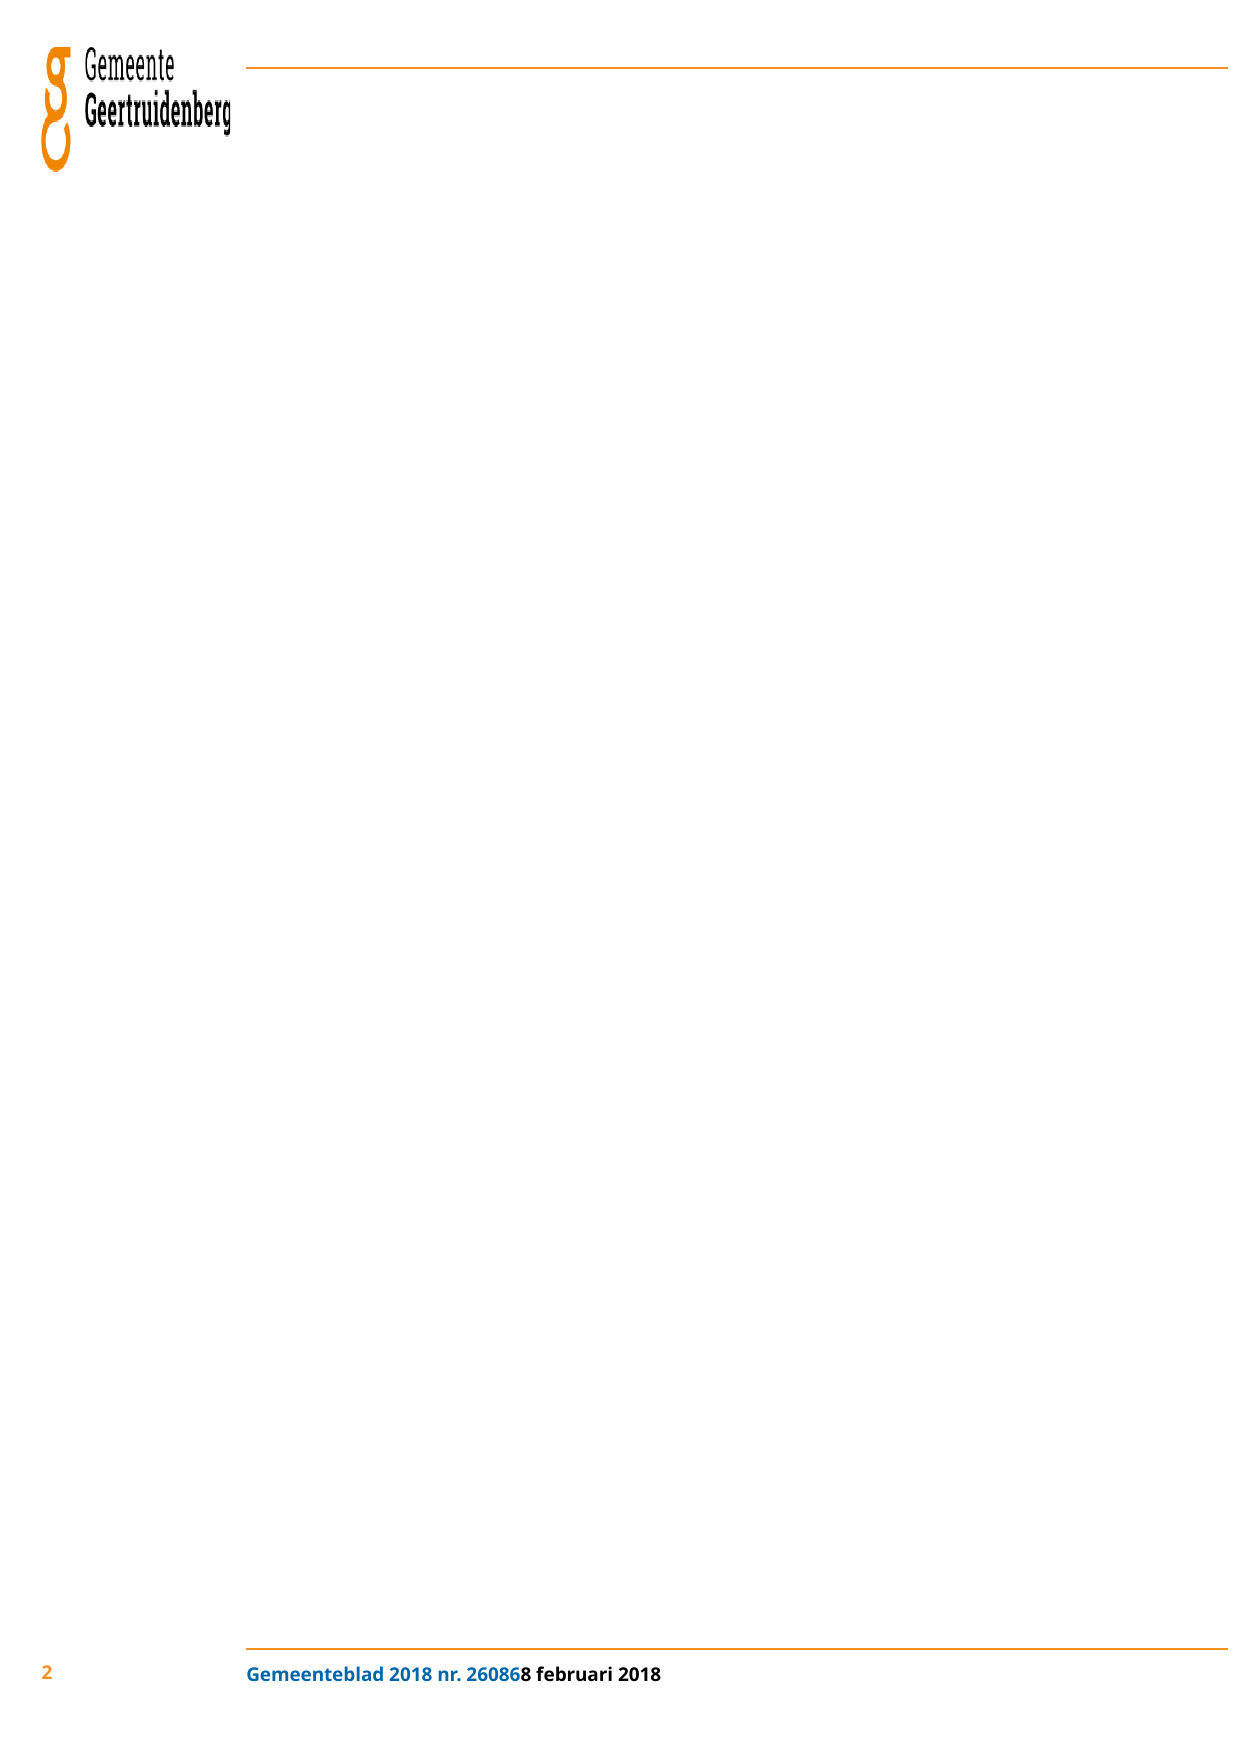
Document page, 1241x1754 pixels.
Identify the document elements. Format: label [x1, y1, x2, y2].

picture [41, 47, 231, 172]
